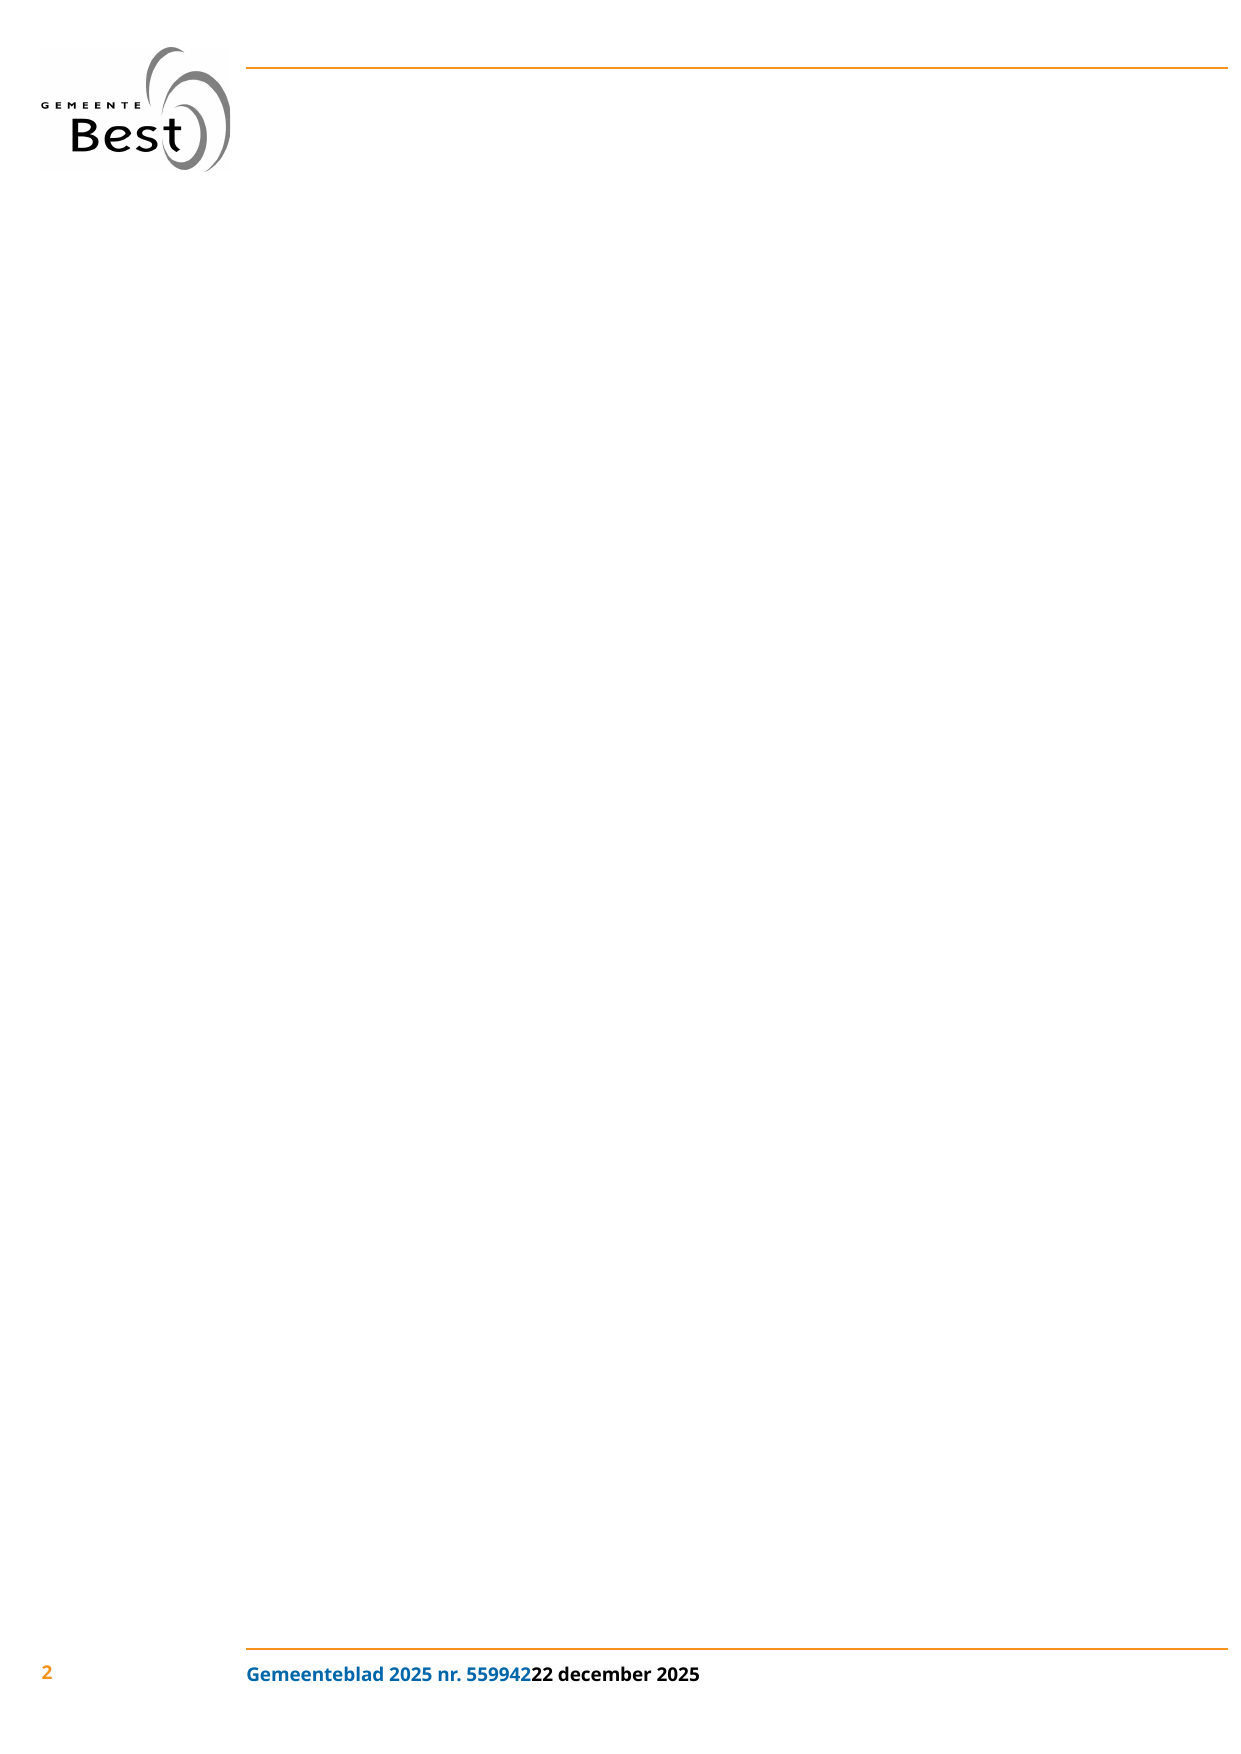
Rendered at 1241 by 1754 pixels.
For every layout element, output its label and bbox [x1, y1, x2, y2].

picture [41, 47, 231, 172]
